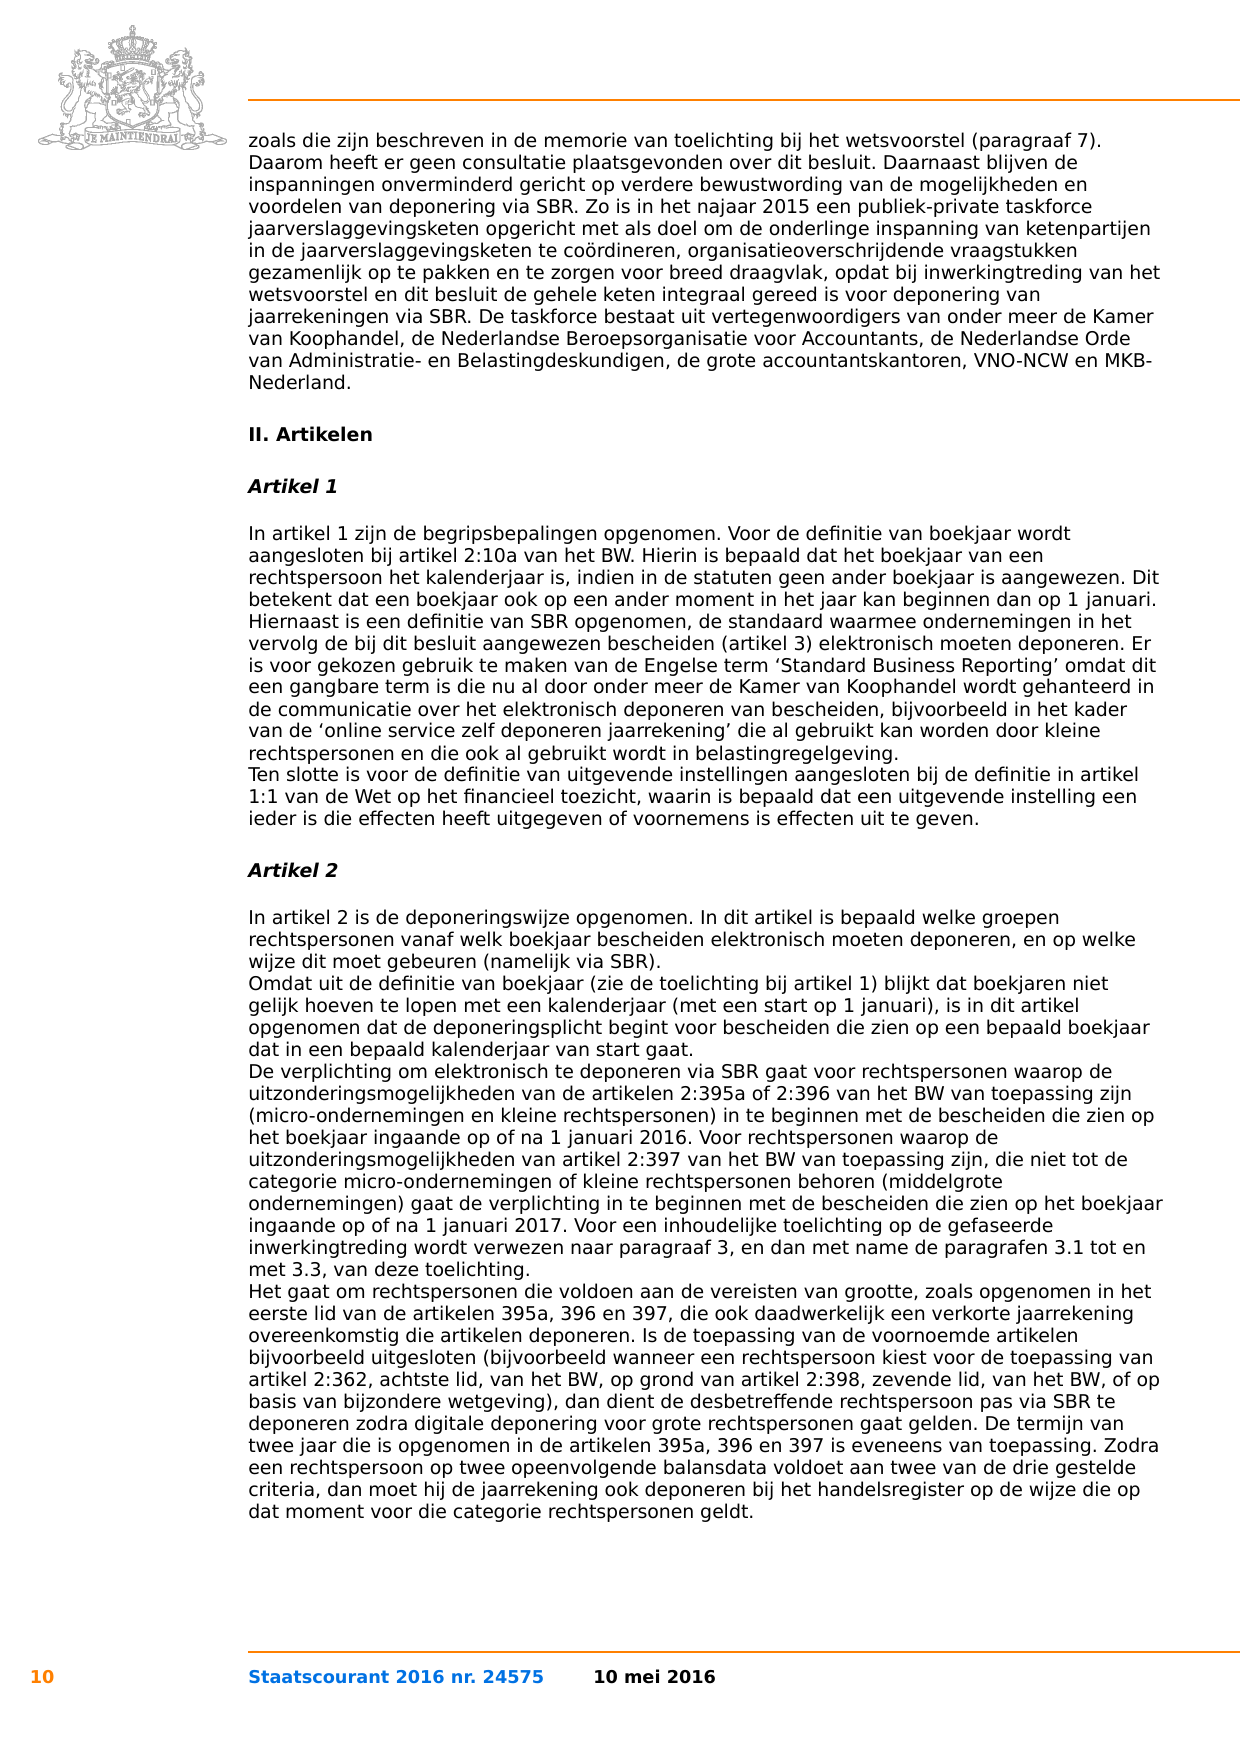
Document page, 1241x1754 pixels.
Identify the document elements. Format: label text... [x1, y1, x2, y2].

subtitle Artikel 2 [248, 860, 1163, 882]
text In artikel 1 zijn de begripsbepalingen opgenomen. Voor de definitie van boekjaar wordt aangesloten bij artikel 2:10a van het BW. Hierin is bepaald dat het boekjaar van een rechtspersoon het kalenderjaar is, indien in de statuten geen ander boekjaar is aangewezen. Dit betekent dat een boekjaar ook op een ander moment in het jaar kan beginnen dan op 1 januari. [248, 523, 1163, 611]
text zoals die zijn beschreven in de memorie van toelichting bij het wetsvoorstel (paragraaf 7). Daarom heeft er geen consultatie plaatsgevonden over dit besluit. Daarnaast blijven de inspanningen onverminderd gericht op verdere bewustwording van de mogelijkheden en voordelen van deponering via SBR. Zo is in het najaar 2015 een publiek-private taskforce jaarverslaggevingsketen opgericht met als doel om de onderlinge inspanning van ketenpartijen in de jaarverslaggevingsketen te coördineren, organisatieoverschrijdende vraagstukken gezamenlijk op te pakken en te zorgen voor breed draagvlak, opdat bij inwerkingtreding van het wetsvoorstel en dit besluit de gehele keten integraal gereed is voor deponering van jaarrekeningen via SBR. De taskforce bestaat uit vertegenwoordigers van onder meer de Kamer van Koophandel, de Nederlandse Beroepsorganisatie voor Accountants, de Nederlandse Orde van Administratie- en Belastingdeskundigen, de grote accountantskantoren, VNO-NCW en MKB-Nederland. [248, 130, 1163, 394]
text In artikel 2 is de deponeringswijze opgenomen. In dit artikel is bepaald welke groepen rechtspersonen vanaf welk boekjaar bescheiden elektronisch moeten deponeren, en op welke wijze dit moet gebeuren (namelijk via SBR). [248, 907, 1163, 973]
text Het gaat om rechtspersonen die voldoen aan de vereisten van grootte, zoals opgenomen in het eerste lid van de artikelen 395a, 396 en 397, die ook daadwerkelijk een verkorte jaarrekening overeenkomstig die artikelen deponeren. Is de toepassing van de voornoemde artikelen bijvoorbeeld uitgesloten (bijvoorbeeld wanneer een rechtspersoon kiest voor de toepassing van artikel 2:362, achtste lid, van het BW, op grond van artikel 2:398, zevende lid, van het BW, of op basis van bijzondere wetgeving), dan dient de desbetreffende rechtspersoon pas via SBR te deponeren zodra digitale deponering voor grote rechtspersonen gaat gelden. De termijn van twee jaar die is opgenomen in de artikelen 395a, 396 en 397 is eveneens van toepassing. Zodra een rechtspersoon op twee opeenvolgende balansdata voldoet aan twee van de drie gestelde criteria, dan moet hij de jaarrekening ook deponeren bij het handelsregister op de wijze die op dat moment voor die categorie rechtspersonen geldt. [248, 1281, 1163, 1523]
text Omdat uit de definitie van boekjaar (zie de toelichting bij artikel 1) blijkt dat boekjaren niet gelijk hoeven te lopen met een kalenderjaar (met een start op 1 januari), is in dit artikel opgenomen dat de deponeringsplicht begint voor bescheiden die zien op een bepaald boekjaar dat in een bepaald kalenderjaar van start gaat. [248, 973, 1163, 1061]
text De verplichting om elektronisch te deponeren via SBR gaat voor rechtspersonen waarop de uitzonderingsmogelijkheden van de artikelen 2:395a of 2:396 van het BW van toepassing zijn (micro-ondernemingen en kleine rechtspersonen) in te beginnen met de bescheiden die zien op het boekjaar ingaande op of na 1 januari 2016. Voor rechtspersonen waarop de uitzonderingsmogelijkheden van artikel 2:397 van het BW van toepassing zijn, die niet tot de categorie micro-ondernemingen of kleine rechtspersonen behoren (middelgrote ondernemingen) gaat de verplichting in te beginnen met de bescheiden die zien op het boekjaar ingaande op of na 1 januari 2017. Voor een inhoudelijke toelichting op de gefaseerde inwerkingtreding wordt verwezen naar paragraaf 3, en dan met name de paragrafen 3.1 tot en met 3.3, van deze toelichting. [248, 1061, 1163, 1281]
subtitle Artikel 1 [248, 476, 1163, 498]
picture [38, 25, 227, 150]
text Ten slotte is voor de definitie van uitgevende instellingen aangesloten bij de definitie in artikel 1:1 van de Wet op het financieel toezicht, waarin is bepaald dat een uitgevende instelling een ieder is die effecten heeft uitgegeven of voornemens is effecten uit te geven. [248, 764, 1163, 830]
subtitle II. Artikelen [248, 424, 1163, 446]
text Hiernaast is een definitie van SBR opgenomen, de standaard waarmee ondernemingen in het vervolg de bij dit besluit aangewezen bescheiden (artikel 3) elektronisch moeten deponeren. Er is voor gekozen gebruik te maken van de Engelse term ‘Standard Business Reporting’ omdat dit een gangbare term is die nu al door onder meer de Kamer van Koophandel wordt gehanteerd in de communicatie over het elektronisch deponeren van bescheiden, bijvoorbeeld in het kader van de ‘online service zelf deponeren jaarrekening’ die al gebruikt kan worden door kleine rechtspersonen en die ook al gebruikt wordt in belastingregelgeving. [248, 611, 1163, 764]
